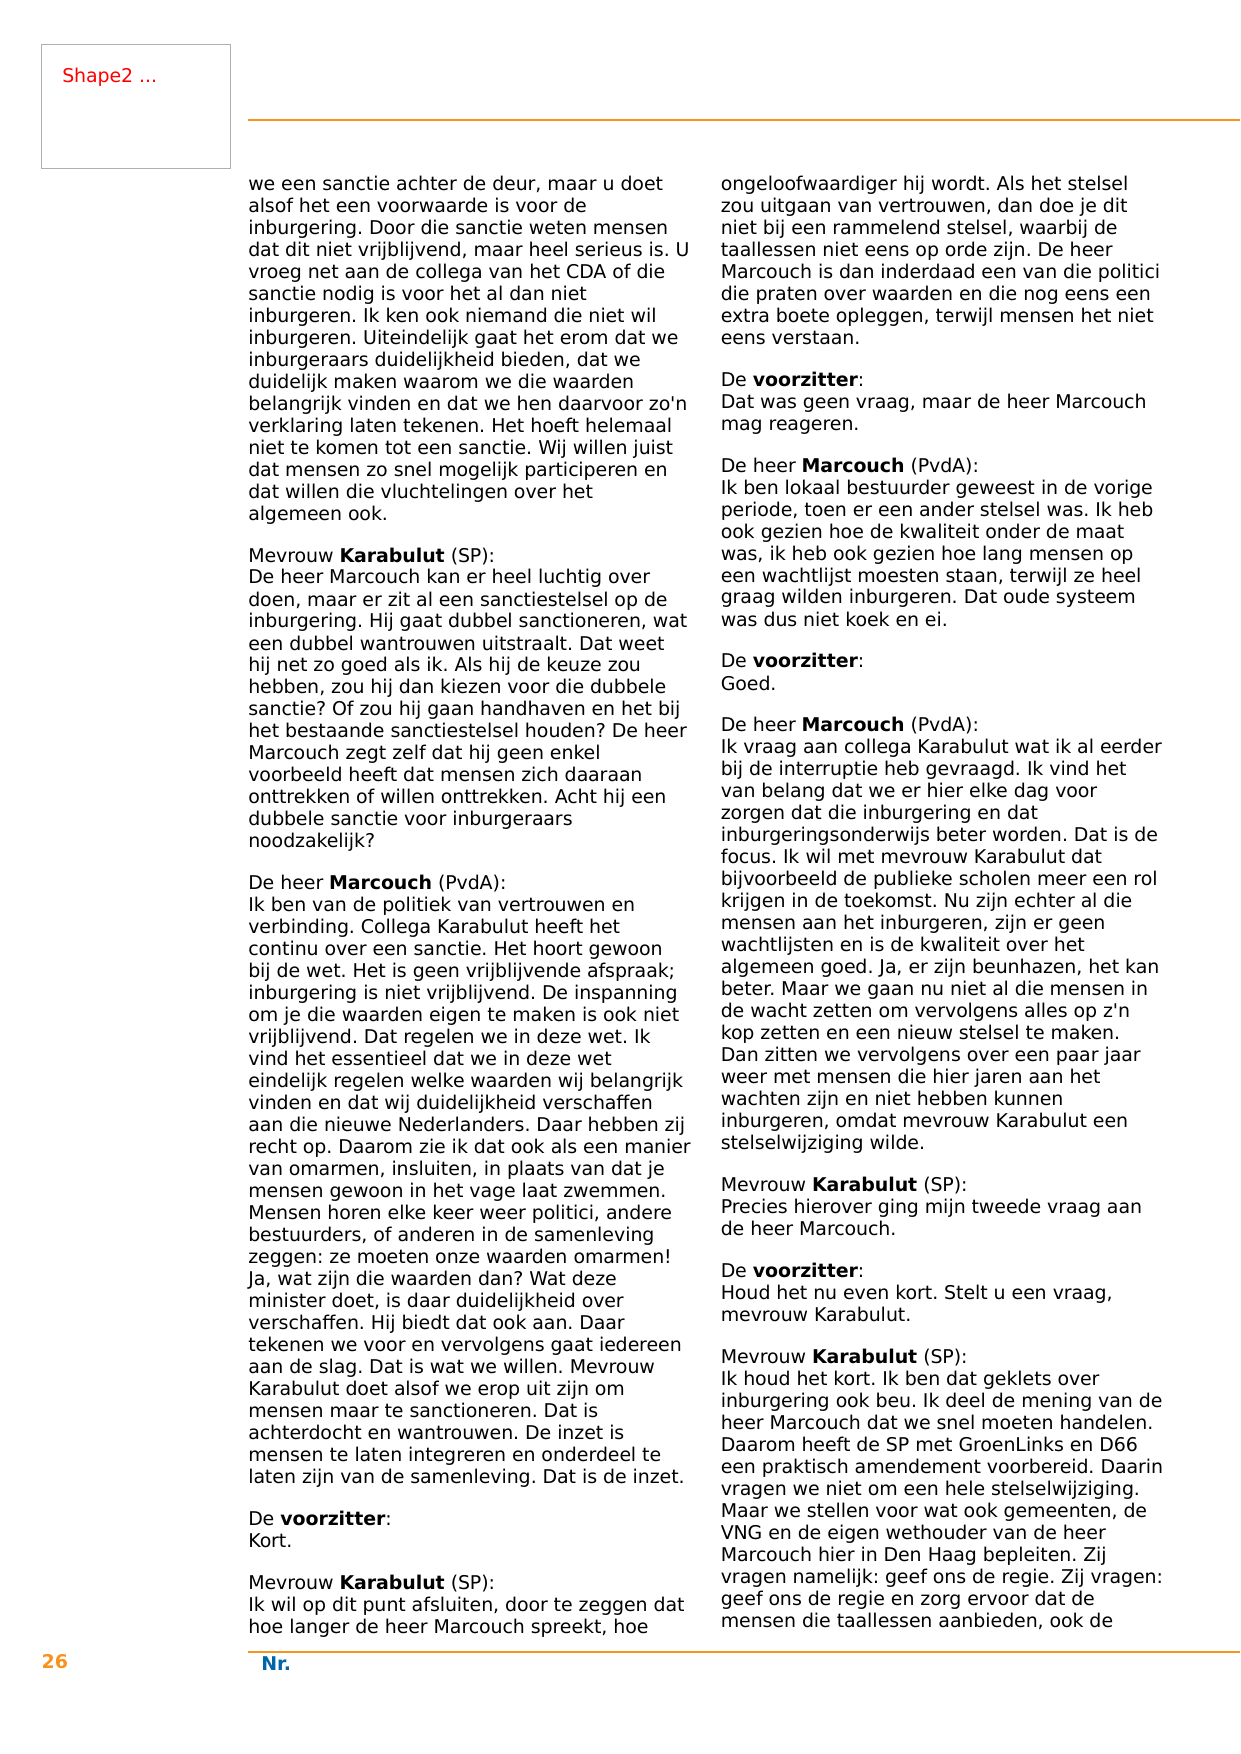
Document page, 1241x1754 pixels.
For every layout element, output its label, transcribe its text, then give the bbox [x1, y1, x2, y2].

text Mevrouw Karabulut (SP): [721, 1346, 1163, 1368]
text Precies hierover ging mijn tweede vraag aan de heer Marcouch. [721, 1196, 1163, 1240]
text Ik wil op dit punt afsluiten, door te zeggen dat hoe langer de heer Marcouch spreekt, hoe [248, 1593, 691, 1637]
text Goed. [721, 672, 1163, 694]
text De heer Marcouch (PvdA): [721, 714, 1163, 736]
text ongeloofwaardiger hij wordt. Als het stelsel zou uitgaan van vertrouwen, dan doe je dit niet bij een rammelend stelsel, waarbij de taallessen niet eens op orde zijn. De heer Marcouch is dan inderdaad een van die politici die praten over waarden en die nog eens een extra boete opleggen, terwijl mensen het niet eens verstaan. [721, 173, 1163, 349]
text De heer Marcouch (PvdA): [721, 454, 1163, 477]
text De voorzitter: [721, 369, 1163, 391]
text Dat was geen vraag, maar de heer Marcouch mag reageren. [721, 391, 1163, 434]
text Ik houd het kort. Ik ben dat geklets over inburgering ook beu. Ik deel de mening van de heer Marcouch dat we snel moeten handelen. Daarom heeft de SP met GroenLinks en D66 een praktisch amendement voorbereid. Daarin vragen we niet om een hele stelselwijziging. Maar we stellen voor wat ook gemeenten, de VNG en de eigen wethouder van de heer Marcouch hier in Den Haag bepleiten. Zij vragen namelijk: geef ons de regie. Zij vragen: geef ons de regie en zorg ervoor dat de mensen die taallessen aanbieden, ook de [721, 1368, 1163, 1632]
text Kort. [248, 1529, 691, 1552]
text Ik ben van de politiek van vertrouwen en verbinding. Collega Karabulut heeft het continu over een sanctie. Het hoort gewoon bij de wet. Het is geen vrijblijvende afspraak; inburgering is niet vrijblijvend. De inspanning om je die waarden eigen te maken is ook niet vrijblijvend. Dat regelen we in deze wet. Ik vind het essentieel dat we in deze wet eindelijk regelen welke waarden wij belangrijk vinden en dat wij duidelijkheid verschaffen aan die nieuwe Nederlanders. Daar hebben zij recht op. Daarom zie ik dat ook als een manier van omarmen, insluiten, in plaats van dat je mensen gewoon in het vage laat zwemmen. Mensen horen elke keer weer politici, andere bestuurders, of anderen in de samenleving zeggen: ze moeten onze waarden omarmen! Ja, wat zijn die waarden dan? Wat deze minister doet, is daar duidelijkheid over verschaffen. Hij biedt dat ook aan. Daar tekenen we voor en vervolgens gaat iedereen aan de slag. Dat is wat we willen. Mevrouw Karabulut doet alsof we erop uit zijn om mensen maar te sanctioneren. Dat is achterdocht en wantrouwen. De inzet is mensen te laten integreren en onderdeel te laten zijn van de samenleving. Dat is de inzet. [248, 894, 691, 1488]
text De heer Marcouch kan er heel luchtig over doen, maar er zit al een sanctiestelsel op de inburgering. Hij gaat dubbel sanctioneren, wat een dubbel wantrouwen uitstraalt. Dat weet hij net zo goed als ik. Als hij de keuze zou hebben, zou hij dan kiezen voor die dubbele sanctie? Of zou hij gaan handhaven en het bij het bestaande sanctiestelsel houden? De heer Marcouch zegt zelf dat hij geen enkel voorbeeld heeft dat mensen zich daaraan onttrekken of willen onttrekken. Acht hij een dubbele sanctie voor inburgeraars noodzakelijk? [248, 566, 691, 852]
text Ik vraag aan collega Karabulut wat ik al eerder bij de interruptie heb gevraagd. Ik vind het van belang dat we er hier elke dag voor zorgen dat die inburgering en dat inburgeringsonderwijs beter worden. Dat is de focus. Ik wil met mevrouw Karabulut dat bijvoorbeeld de publieke scholen meer een rol krijgen in de toekomst. Nu zijn echter al die mensen aan het inburgeren, zijn er geen wachtlijsten en is de kwaliteit over het algemeen goed. Ja, er zijn beunhazen, het kan beter. Maar we gaan nu niet al die mensen in de wacht zetten om vervolgens alles op z'n kop zetten en een nieuw stelsel te maken. Dan zitten we vervolgens over een paar jaar weer met mensen die hier jaren aan het wachten zijn en niet hebben kunnen inburgeren, omdat mevrouw Karabulut een stelselwijziging wilde. [721, 736, 1163, 1154]
text De voorzitter: [721, 650, 1163, 672]
text Mevrouw Karabulut (SP): [248, 1572, 691, 1593]
text De voorzitter: [248, 1508, 691, 1529]
text we een sanctie achter de deur, maar u doet alsof het een voorwaarde is voor de inburgering. Door die sanctie weten mensen dat dit niet vrijblijvend, maar heel serieus is. U vroeg net aan de collega van het CDA of die sanctie nodig is voor het al dan niet inburgeren. Ik ken ook niemand die niet wil inburgeren. Uiteindelijk gaat het erom dat we inburgeraars duidelijkheid bieden, dat we duidelijk maken waarom we die waarden belangrijk vinden en dat we hen daarvoor zo'n verklaring laten tekenen. Het hoeft helemaal niet te komen tot een sanctie. Wij willen juist dat mensen zo snel mogelijk participeren en dat willen die vluchtelingen over het algemeen ook. [248, 173, 691, 524]
text De heer Marcouch (PvdA): [248, 872, 691, 894]
text Mevrouw Karabulut (SP): [248, 544, 691, 566]
text Ik ben lokaal bestuurder geweest in de vorige periode, toen er een ander stelsel was. Ik heb ook gezien hoe de kwaliteit onder de maat was, ik heb ook gezien hoe lang mensen op een wachtlijst moesten staan, terwijl ze heel graag wilden inburgeren. Dat oude systeem was dus niet koek en ei. [721, 477, 1163, 630]
text Houd het nu even kort. Stelt u een vraag, mevrouw Karabulut. [721, 1282, 1163, 1326]
text Mevrouw Karabulut (SP): [721, 1174, 1163, 1196]
text De voorzitter: [721, 1260, 1163, 1282]
